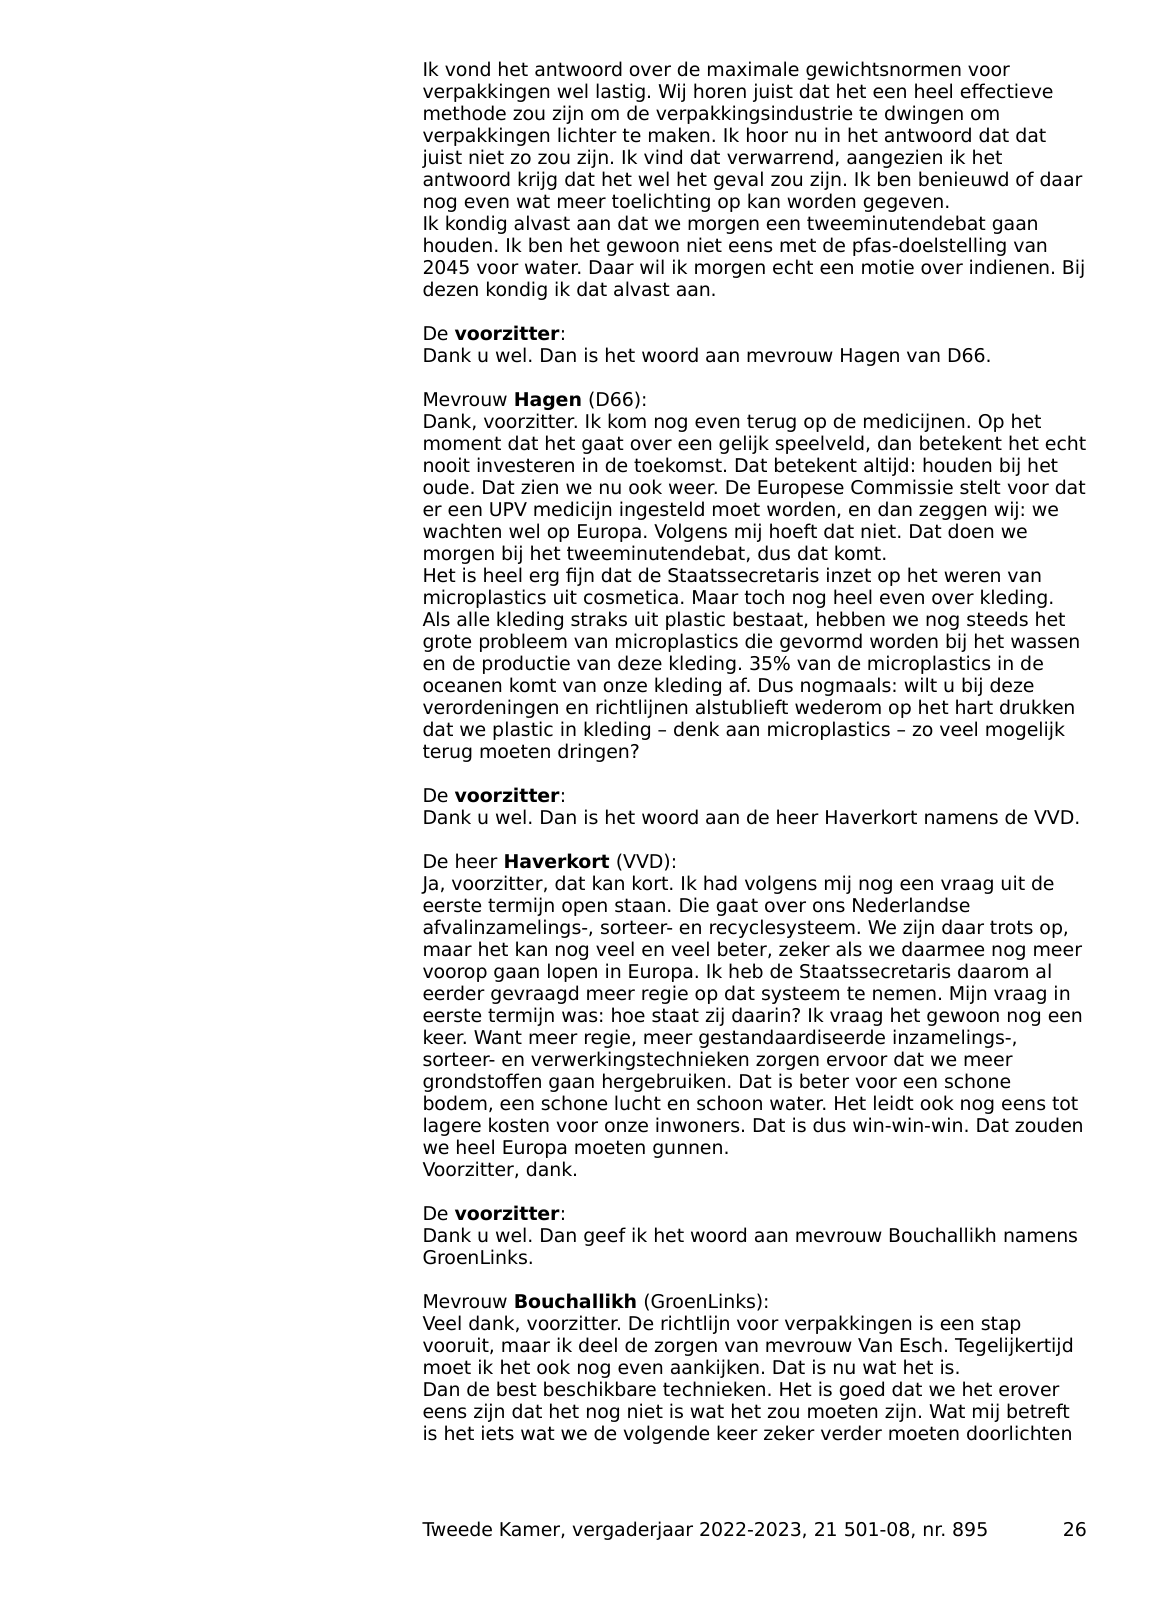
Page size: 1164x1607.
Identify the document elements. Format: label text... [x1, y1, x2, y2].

text De voorzitter: [422, 785, 1087, 807]
text Dank u wel. Dan geef ik het woord aan mevrouw Bouchallikh namens GroenLinks. [422, 1225, 1087, 1269]
text De heer Haverkort (VVD): [422, 851, 1087, 873]
text Mevrouw Hagen (D66): [422, 389, 1087, 411]
text Veel dank, voorzitter. De richtlijn voor verpakkingen is een stap vooruit, maar ik deel de zorgen van mevrouw Van Esch. Tegelijkertijd moet ik het ook nog even aankijken. Dat is nu wat het is. [422, 1313, 1087, 1379]
text Dank, voorzitter. Ik kom nog even terug op de medicijnen. Op het moment dat het gaat over een gelijk speelveld, dan betekent het echt nooit investeren in de toekomst. Dat betekent altijd: houden bij het oude. Dat zien we nu ook weer. De Europese Commissie stelt voor dat er een UPV medicijn ingesteld moet worden, en dan zeggen wij: we wachten wel op Europa. Volgens mij hoeft dat niet. Dat doen we morgen bij het tweeminutendebat, dus dat komt. [422, 411, 1087, 565]
text Dan de best beschikbare technieken. Het is goed dat we het erover eens zijn dat het nog niet is wat het zou moeten zijn. Wat mij betreft is het iets wat we de volgende keer zeker verder moeten doorlichten [422, 1379, 1087, 1445]
text De voorzitter: [422, 1203, 1087, 1225]
text Ik kondig alvast aan dat we morgen een tweeminutendebat gaan houden. Ik ben het gewoon niet eens met de pfas-doelstelling van 2045 voor water. Daar wil ik morgen echt een motie over indienen. Bij dezen kondig ik dat alvast aan. [422, 213, 1087, 301]
text Ik vond het antwoord over de maximale gewichtsnormen voor verpakkingen wel lastig. Wij horen juist dat het een heel effectieve methode zou zijn om de verpakkingsindustrie te dwingen om verpakkingen lichter te maken. Ik hoor nu in het antwoord dat dat juist niet zo zou zijn. Ik vind dat verwarrend, aangezien ik het antwoord krijg dat het wel het geval zou zijn. Ik ben benieuwd of daar nog even wat meer toelichting op kan worden gegeven. [422, 59, 1087, 213]
text Dank u wel. Dan is het woord aan de heer Haverkort namens de VVD. [422, 807, 1087, 829]
text De voorzitter: [422, 323, 1087, 345]
text Ja, voorzitter, dat kan kort. Ik had volgens mij nog een vraag uit de eerste termijn open staan. Die gaat over ons Nederlandse afvalinzamelings-, sorteer- en recyclesysteem. We zijn daar trots op, maar het kan nog veel en veel beter, zeker als we daarmee nog meer voorop gaan lopen in Europa. Ik heb de Staatssecretaris daarom al eerder gevraagd meer regie op dat systeem te nemen. Mijn vraag in eerste termijn was: hoe staat zij daarin? Ik vraag het gewoon nog een keer. Want meer regie, meer gestandaardiseerde inzamelings-, sorteer- en verwerkingstechnieken zorgen ervoor dat we meer grondstoffen gaan hergebruiken. Dat is beter voor een schone bodem, een schone lucht en schoon water. Het leidt ook nog eens tot lagere kosten voor onze inwoners. Dat is dus win-win-win. Dat zouden we heel Europa moeten gunnen. [422, 873, 1087, 1159]
text Het is heel erg fijn dat de Staatssecretaris inzet op het weren van microplastics uit cosmetica. Maar toch nog heel even over kleding. Als alle kleding straks uit plastic bestaat, hebben we nog steeds het grote probleem van microplastics die gevormd worden bij het wassen en de productie van deze kleding. 35% van de microplastics in de oceanen komt van onze kleding af. Dus nogmaals: wilt u bij deze verordeningen en richtlijnen alstublieft wederom op het hart drukken dat we plastic in kleding – denk aan microplastics – zo veel mogelijk terug moeten dringen? [422, 565, 1087, 763]
text Dank u wel. Dan is het woord aan mevrouw Hagen van D66. [422, 345, 1087, 367]
text Mevrouw Bouchallikh (GroenLinks): [422, 1291, 1087, 1313]
text Voorzitter, dank. [422, 1159, 1087, 1181]
